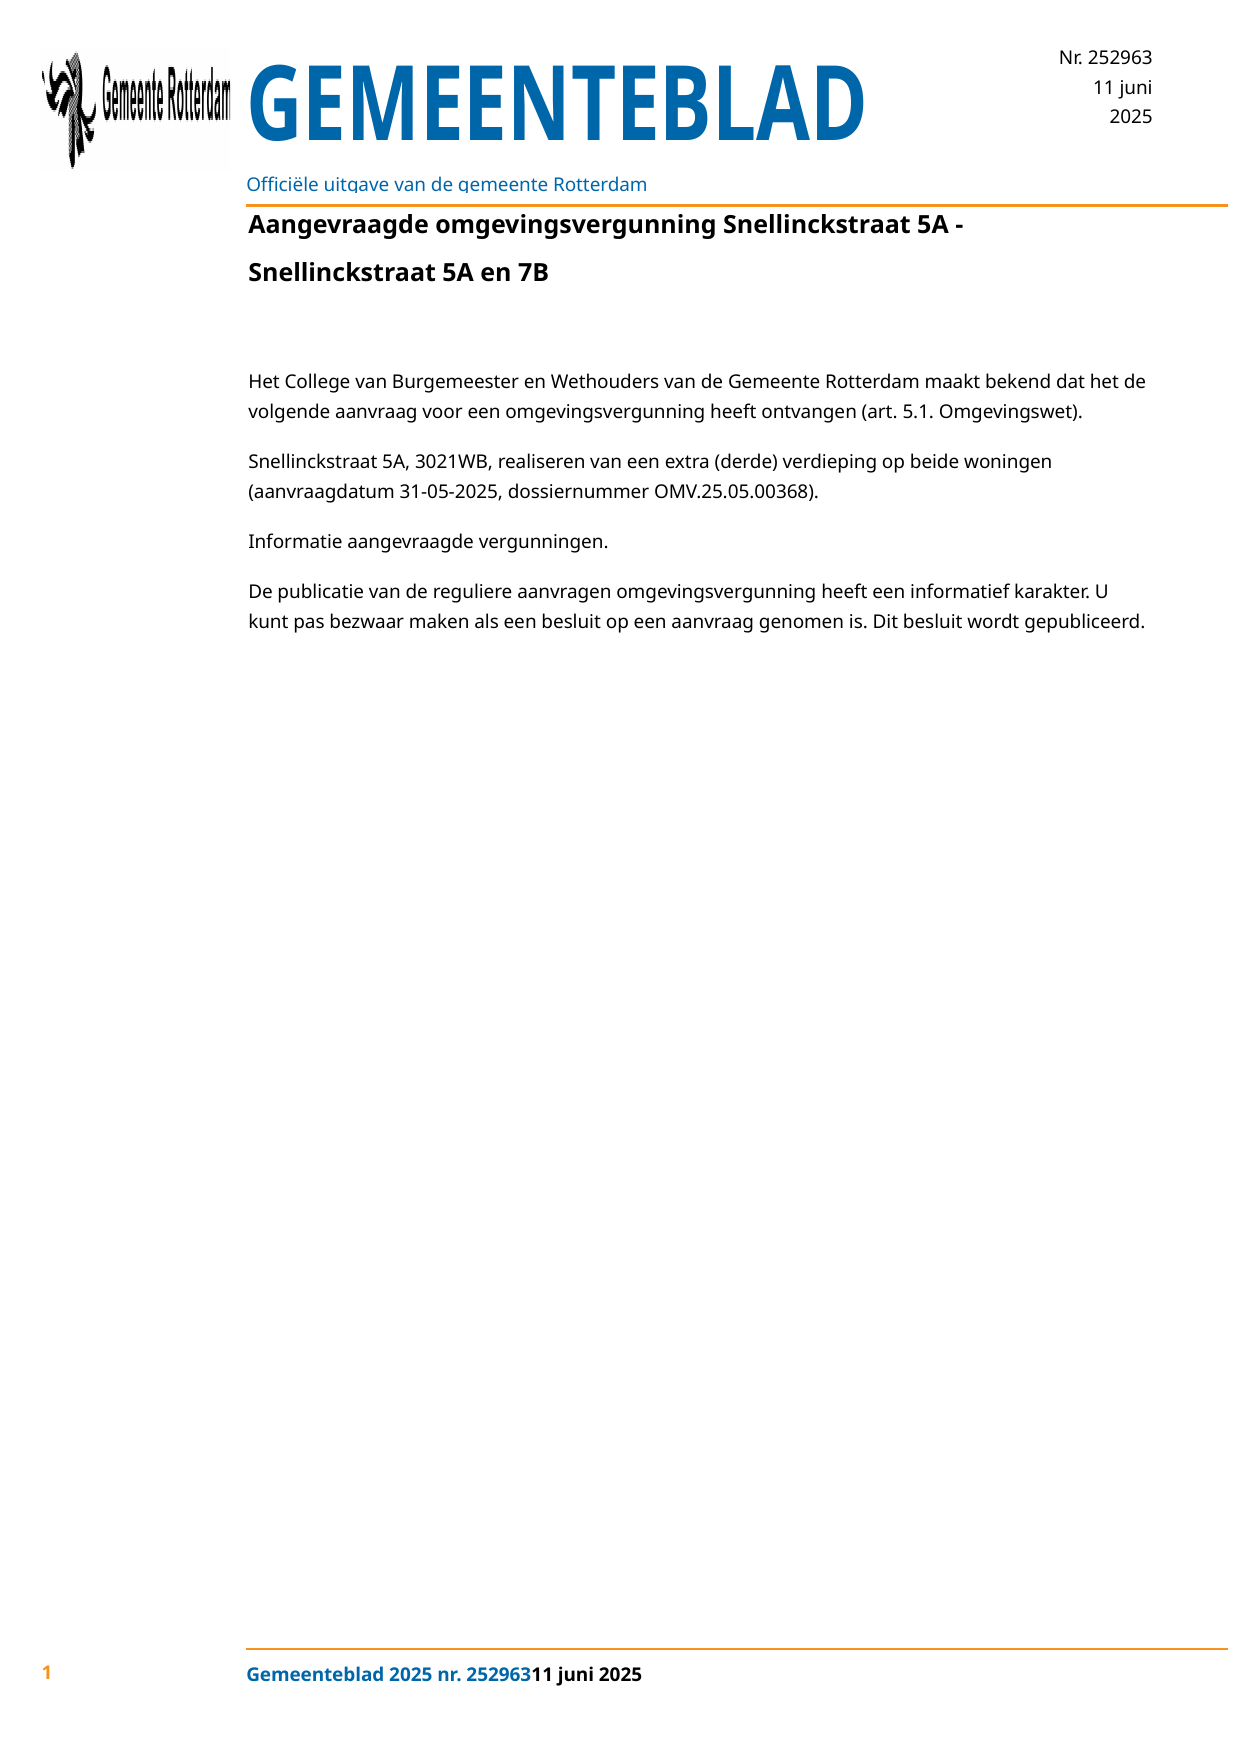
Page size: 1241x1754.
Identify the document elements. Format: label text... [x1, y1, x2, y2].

picture [41, 47, 231, 172]
text Informatie aangevraagde vergunningen. [248, 528, 1152, 554]
text De publicatie van de reguliere aanvragen omgevingsvergunning heeft een informatief karakter. U kunt pas bezwaar maken als een besluit op een aanvraag genomen is. Dit besluit wordt gepubliceerd. [248, 579, 1152, 634]
text Het College van Burgemeester en Wethouders van de Gemeente Rotterdam maakt bekend dat het de volgende aanvraag voor een omgevingsvergunning heeft ontvangen (art. 5.1. Omgevingswet). [248, 368, 1152, 424]
text Aangevraagde omgevingsvergunning Snellinckstraat 5A - Snellinckstraat 5A en 7B [248, 207, 1152, 288]
text Snellinckstraat 5A, 3021WB, realiseren van een extra (derde) verdieping op beide woningen (aanvraagdatum 31-05-2025, dossiernummer OMV.25.05.00368). [248, 448, 1152, 504]
